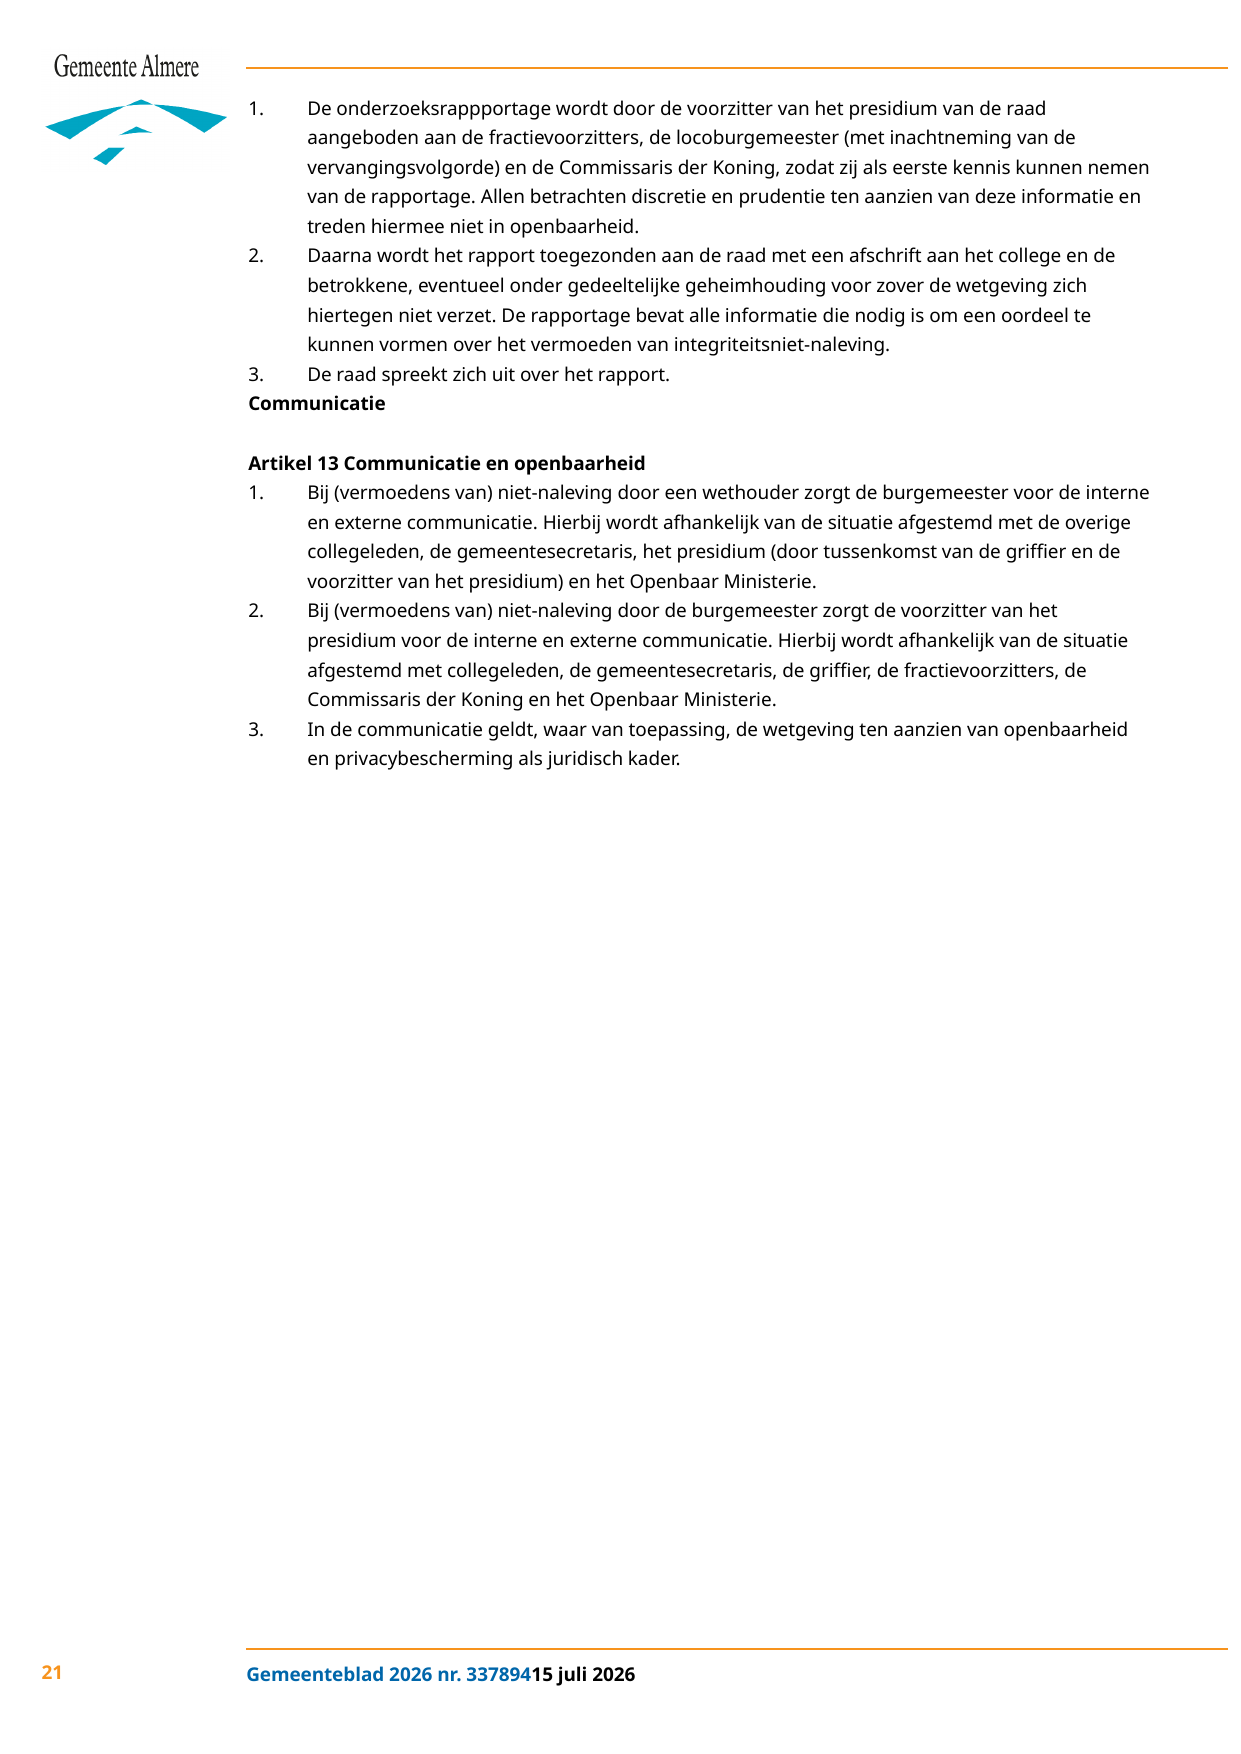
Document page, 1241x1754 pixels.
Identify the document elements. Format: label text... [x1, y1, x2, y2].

list De onderzoeksrappportage wordt door de voorzitter van het presidium van de raad aangeboden aan de fractievoorzitters, de locoburgemeester (met inachtneming van de vervangingsvolgorde) en de Commissaris der Koning, zodat zij als eerste kennis kunnen nemen van de rapportage. Allen betrachten discretie en prudentie ten aanzien van deze informatie en treden hiermee niet in openbaarheid. [248, 95, 1152, 239]
list In de communicatie geldt, waar van toepassing, de wetgeving ten aanzien van openbaarheid en privacybescherming als juridisch kader. [248, 716, 1152, 771]
picture [41, 47, 231, 172]
list Bij (vermoedens van) niet-naleving door de burgemeester zorgt de voorzitter van het presidium voor de interne en externe communicatie. Hierbij wordt afhankelijk van de situatie afgestemd met collegeleden, de gemeentesecretaris, de griffier, de fractievoorzitters, de Commissaris der Koning en het Openbaar Ministerie. [248, 598, 1152, 712]
list Bij (vermoedens van) niet-naleving door een wethouder zorgt de burgemeester voor de interne en externe communicatie. Hierbij wordt afhankelijk van de situatie afgestemd met de overige collegeleden, de gemeentesecretaris, het presidium (door tussenkomst van de griffier en de voorzitter van het presidium) en het Openbaar Ministerie. [248, 479, 1152, 594]
list Daarna wordt het rapport toegezonden aan de raad met een afschrift aan het college en de betrokkene, eventueel onder gedeeltelijke geheimhouding voor zover de wetgeving zich hiertegen niet verzet. De rapportage bevat alle informatie die nodig is om een oordeel te kunnen vormen over het vermoeden van integriteitsniet-naleving. [248, 243, 1152, 357]
text Artikel 13 Communicatie en openbaarheid [248, 450, 1152, 476]
text Communicatie [248, 391, 1152, 416]
list De raad spreekt zich uit over het rapport. [248, 361, 1152, 387]
